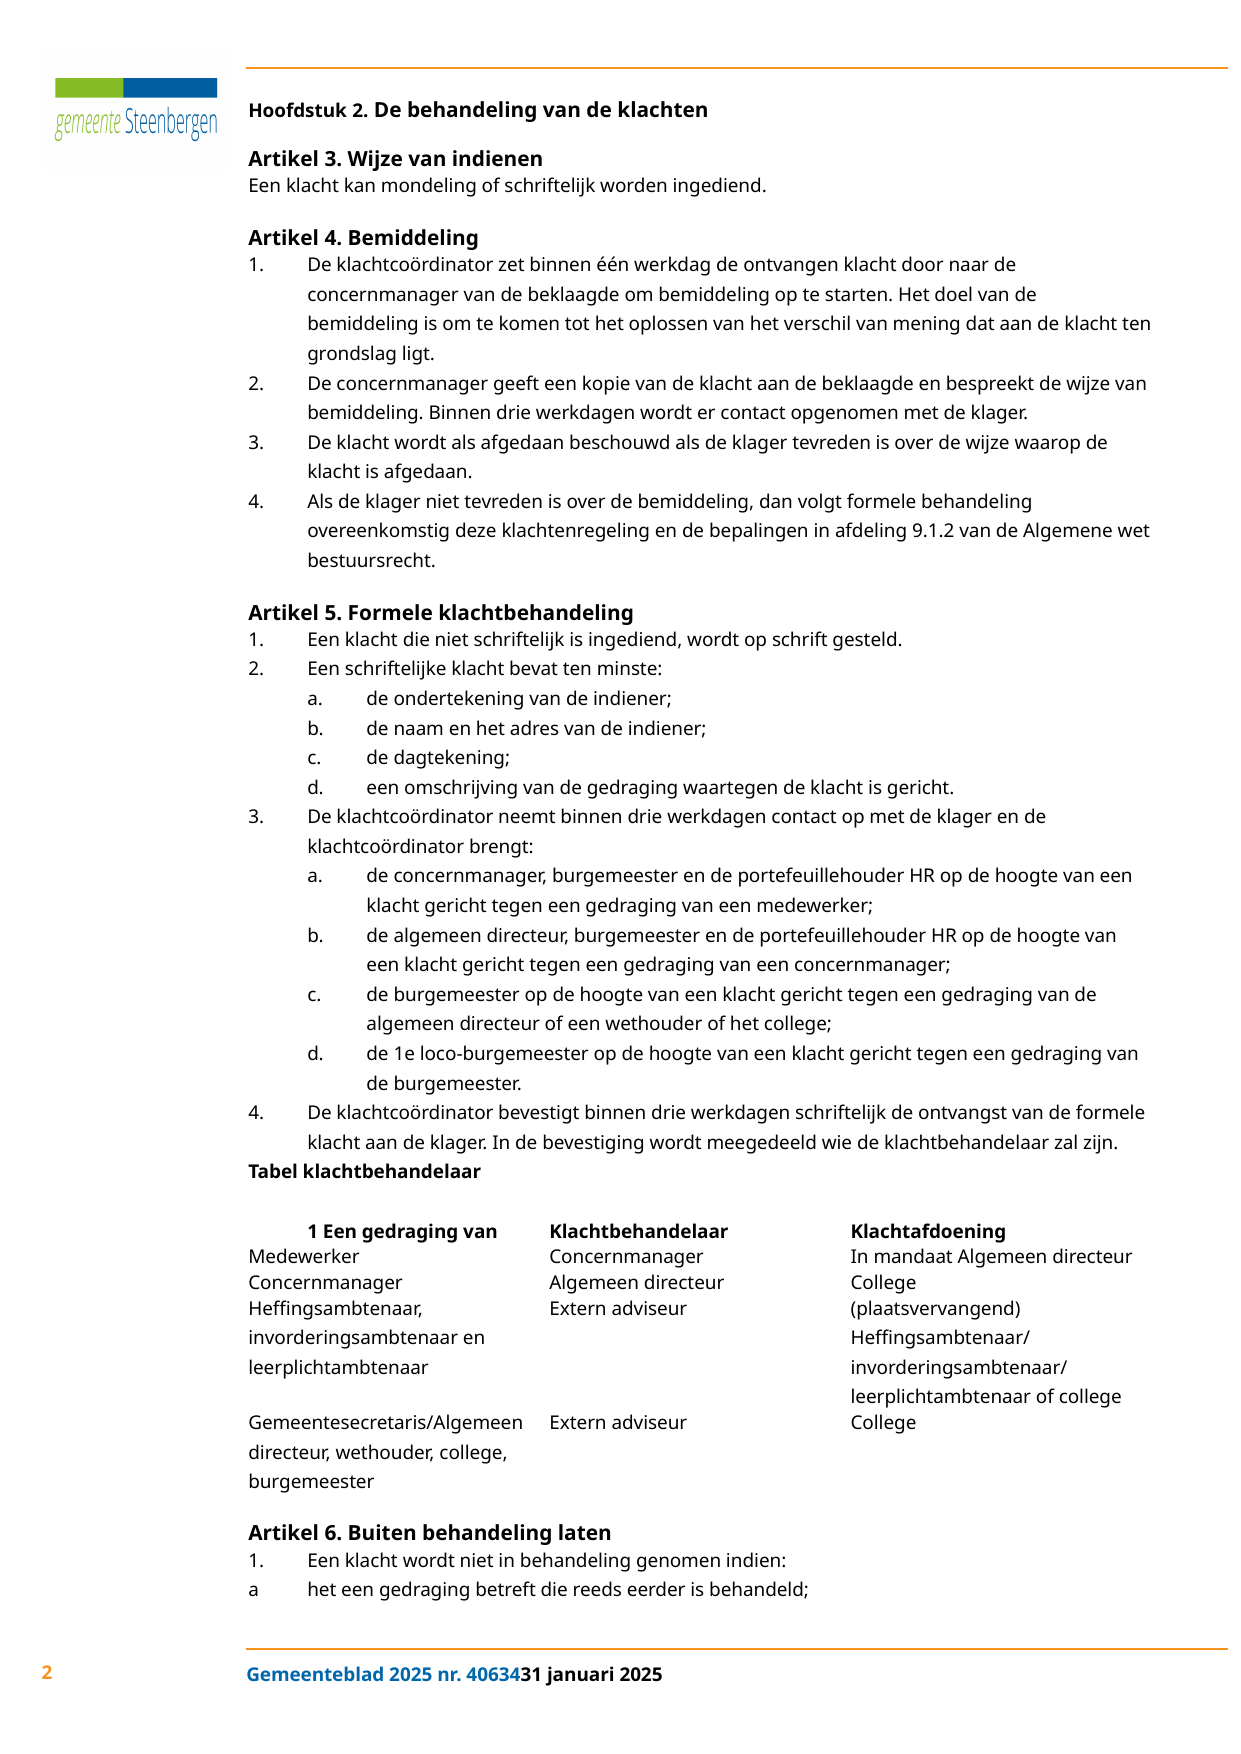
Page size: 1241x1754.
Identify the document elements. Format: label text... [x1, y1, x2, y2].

text Tabel klachtbehandelaar [248, 1158, 1152, 1184]
list Een schriftelijke klacht bevat ten minste: [248, 656, 1152, 681]
list De concernmanager geeft een kopie van de klacht aan de beklaagde en bespreekt de wijze van bemiddeling. Binnen drie werkdagen wordt er contact opgenomen met de klager. [248, 370, 1152, 425]
list De klachtcoördinator bevestigt binnen drie werkdagen schriftelijk de ontvangst van de formele klacht aan de klager. In de bevestiging wordt meegedeeld wie de klachtbehandelaar zal zijn. [248, 1099, 1152, 1155]
text Artikel 3. Wijze van indienen [248, 144, 1152, 172]
text Artikel 5. Formele klachtbehandeling [248, 598, 1152, 626]
table_cell College [850, 1269, 1152, 1295]
list de concernmanager, burgemeester en de portefeuillehouder HR op de hoogte van een klacht gericht tegen een gedraging van een medewerker; [307, 863, 1152, 918]
text Hoofdstuk 2. De behandeling van de klachten [248, 95, 1152, 123]
list de naam en het adres van de indiener; [307, 715, 1152, 741]
list Een klacht die niet schriftelijk is ingediend, wordt op schrift gesteld. [248, 626, 1152, 652]
table_header 1 Een gedraging van [248, 1218, 549, 1243]
table_header Klachtbehandelaar [549, 1218, 850, 1243]
list het een gedraging betreft die reeds eerder is behandeld; [248, 1576, 1152, 1602]
picture [41, 47, 231, 172]
table_cell In mandaat Algemeen directeur [850, 1244, 1152, 1269]
list de dagtekening; [307, 744, 1152, 770]
list de burgemeester op de hoogte van een klacht gericht tegen een gedraging van de algemeen directeur of een wethouder of het college; [307, 981, 1152, 1036]
list Als de klager niet tevreden is over de bemiddeling, dan volgt formele behandeling overeenkomstig deze klachtenregeling en de bepalingen in afdeling 9.1.2 van de Algemene wet bestuursrecht. [248, 488, 1152, 573]
list de 1e loco-burgemeester op de hoogte van een klacht gericht tegen een gedraging van de burgemeester. [307, 1040, 1152, 1096]
text Artikel 4. Bemiddeling [248, 223, 1152, 251]
list de ondertekening van de indiener; [307, 685, 1152, 711]
list De klachtcoördinator zet binnen één werkdag de ontvangen klacht door naar de concernmanager van de beklaagde om bemiddeling op te starten. Het doel van de bemiddeling is om te komen tot het oplossen van het verschil van mening dat aan de klacht ten grondslag ligt. [248, 251, 1152, 366]
table_cell Concernmanager [248, 1269, 549, 1295]
table_cell Gemeentesecretaris/Algemeen directeur, wethouder, college, burgemeester [248, 1410, 549, 1494]
table_cell Heffingsambtenaar, invorderingsambtenaar en leerplichtambtenaar [248, 1295, 549, 1409]
list Een klacht wordt niet in behandeling genomen indien: [248, 1547, 1152, 1573]
table_cell Concernmanager [549, 1244, 850, 1269]
table_cell College [850, 1410, 1152, 1494]
text Artikel 6. Buiten behandeling laten [248, 1518, 1152, 1547]
list de algemeen directeur, burgemeester en de portefeuillehouder HR op de hoogte van een klacht gericht tegen een gedraging van een concernmanager; [307, 922, 1152, 977]
text Een klacht kan mondeling of schriftelijk worden ingediend. [248, 172, 1152, 198]
table_cell Extern adviseur [549, 1295, 850, 1409]
table_cell Medewerker [248, 1244, 549, 1269]
table_header Klachtafdoening [850, 1218, 1152, 1243]
table_cell Extern adviseur [549, 1410, 850, 1494]
table_cell (plaatsvervangend) Heffingsambtenaar/ invorderingsambtenaar/leerplichtambtenaar of college [850, 1295, 1152, 1409]
list een omschrijving van de gedraging waartegen de klacht is gericht. [307, 774, 1152, 800]
list De klacht wordt als afgedaan beschouwd als de klager tevreden is over de wijze waarop de klacht is afgedaan. [248, 429, 1152, 484]
table_cell Algemeen directeur [549, 1269, 850, 1295]
list De klachtcoördinator neemt binnen drie werkdagen contact op met de klager en de klachtcoördinator brengt: [248, 803, 1152, 859]
